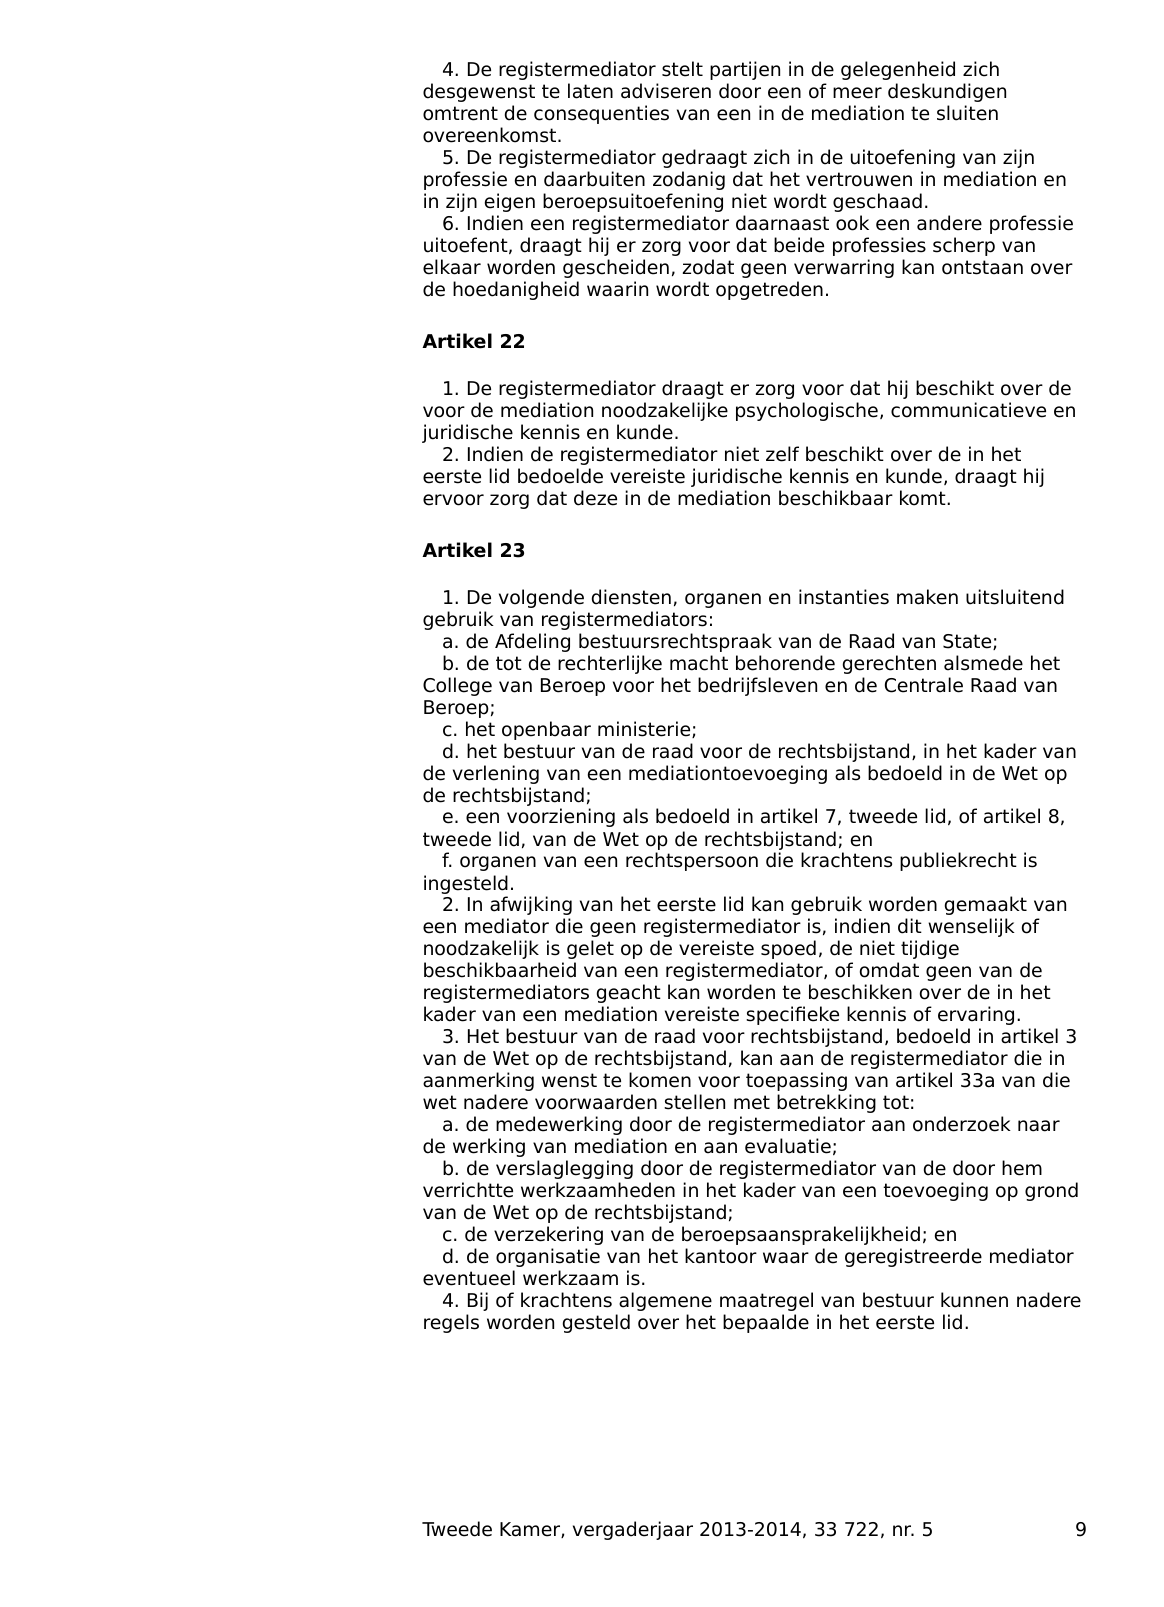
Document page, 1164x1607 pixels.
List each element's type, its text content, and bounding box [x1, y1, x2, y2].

subtitle Artikel 22 [422, 331, 1087, 353]
text 3. Het bestuur van de raad voor rechtsbijstand, bedoeld in artikel 3 van de Wet op de rechtsbijstand, kan aan de registermediator die in aanmerking wenst te komen voor toepassing van artikel 33a van die wet nadere voorwaarden stellen met betrekking tot: [422, 1026, 1087, 1114]
text b. de tot de rechterlijke macht behorende gerechten alsmede het College van Beroep voor het bedrijfsleven en de Centrale Raad van Beroep; [422, 653, 1087, 718]
subtitle Artikel 23 [422, 540, 1087, 562]
text c. de verzekering van de beroepsaansprakelijkheid; en [422, 1224, 1087, 1246]
text 1. De volgende diensten, organen en instanties maken uitsluitend gebruik van registermediators: [422, 587, 1087, 631]
text 4. Bij of krachtens algemene maatregel van bestuur kunnen nadere regels worden gesteld over het bepaalde in het eerste lid. [422, 1290, 1087, 1334]
text 6. Indien een registermediator daarnaast ook een andere professie uitoefent, draagt hij er zorg voor dat beide professies scherp van elkaar worden gescheiden, zodat geen verwarring kan ontstaan over de hoedanigheid waarin wordt opgetreden. [422, 213, 1087, 301]
text b. de verslaglegging door de registermediator van de door hem verrichtte werkzaamheden in het kader van een toevoeging op grond van de Wet op de rechtsbijstand; [422, 1158, 1087, 1224]
text c. het openbaar ministerie; [422, 718, 1087, 741]
text 4. De registermediator stelt partijen in de gelegenheid zich desgewenst te laten adviseren door een of meer deskundigen omtrent de consequenties van een in de mediation te sluiten overeenkomst. [422, 59, 1087, 147]
text 5. De registermediator gedraagt zich in de uitoefening van zijn professie en daarbuiten zodanig dat het vertrouwen in mediation en in zijn eigen beroepsuitoefening niet wordt geschaad. [422, 147, 1087, 213]
text d. de organisatie van het kantoor waar de geregistreerde mediator eventueel werkzaam is. [422, 1246, 1087, 1290]
text d. het bestuur van de raad voor de rechtsbijstand, in het kader van de verlening van een mediationtoevoeging als bedoeld in de Wet op de rechtsbijstand; [422, 741, 1087, 806]
text e. een voorziening als bedoeld in artikel 7, tweede lid, of artikel 8, tweede lid, van de Wet op de rechtsbijstand; en [422, 806, 1087, 850]
text 1. De registermediator draagt er zorg voor dat hij beschikt over de voor de mediation noodzakelijke psychologische, communicatieve en juridische kennis en kunde. [422, 378, 1087, 444]
text 2. Indien de registermediator niet zelf beschikt over de in het eerste lid bedoelde vereiste juridische kennis en kunde, draagt hij ervoor zorg dat deze in de mediation beschikbaar komt. [422, 444, 1087, 510]
text f. organen van een rechtspersoon die krachtens publiekrecht is ingesteld. [422, 850, 1087, 894]
text a. de medewerking door de registermediator aan onderzoek naar de werking van mediation en aan evaluatie; [422, 1114, 1087, 1158]
text 2. In afwijking van het eerste lid kan gebruik worden gemaakt van een mediator die geen registermediator is, indien dit wenselijk of noodzakelijk is gelet op de vereiste spoed, de niet tijdige beschikbaarheid van een registermediator, of omdat geen van de registermediators geacht kan worden te beschikken over de in het kader van een mediation vereiste specifieke kennis of ervaring. [422, 894, 1087, 1026]
text a. de Afdeling bestuursrechtspraak van de Raad van State; [422, 631, 1087, 653]
